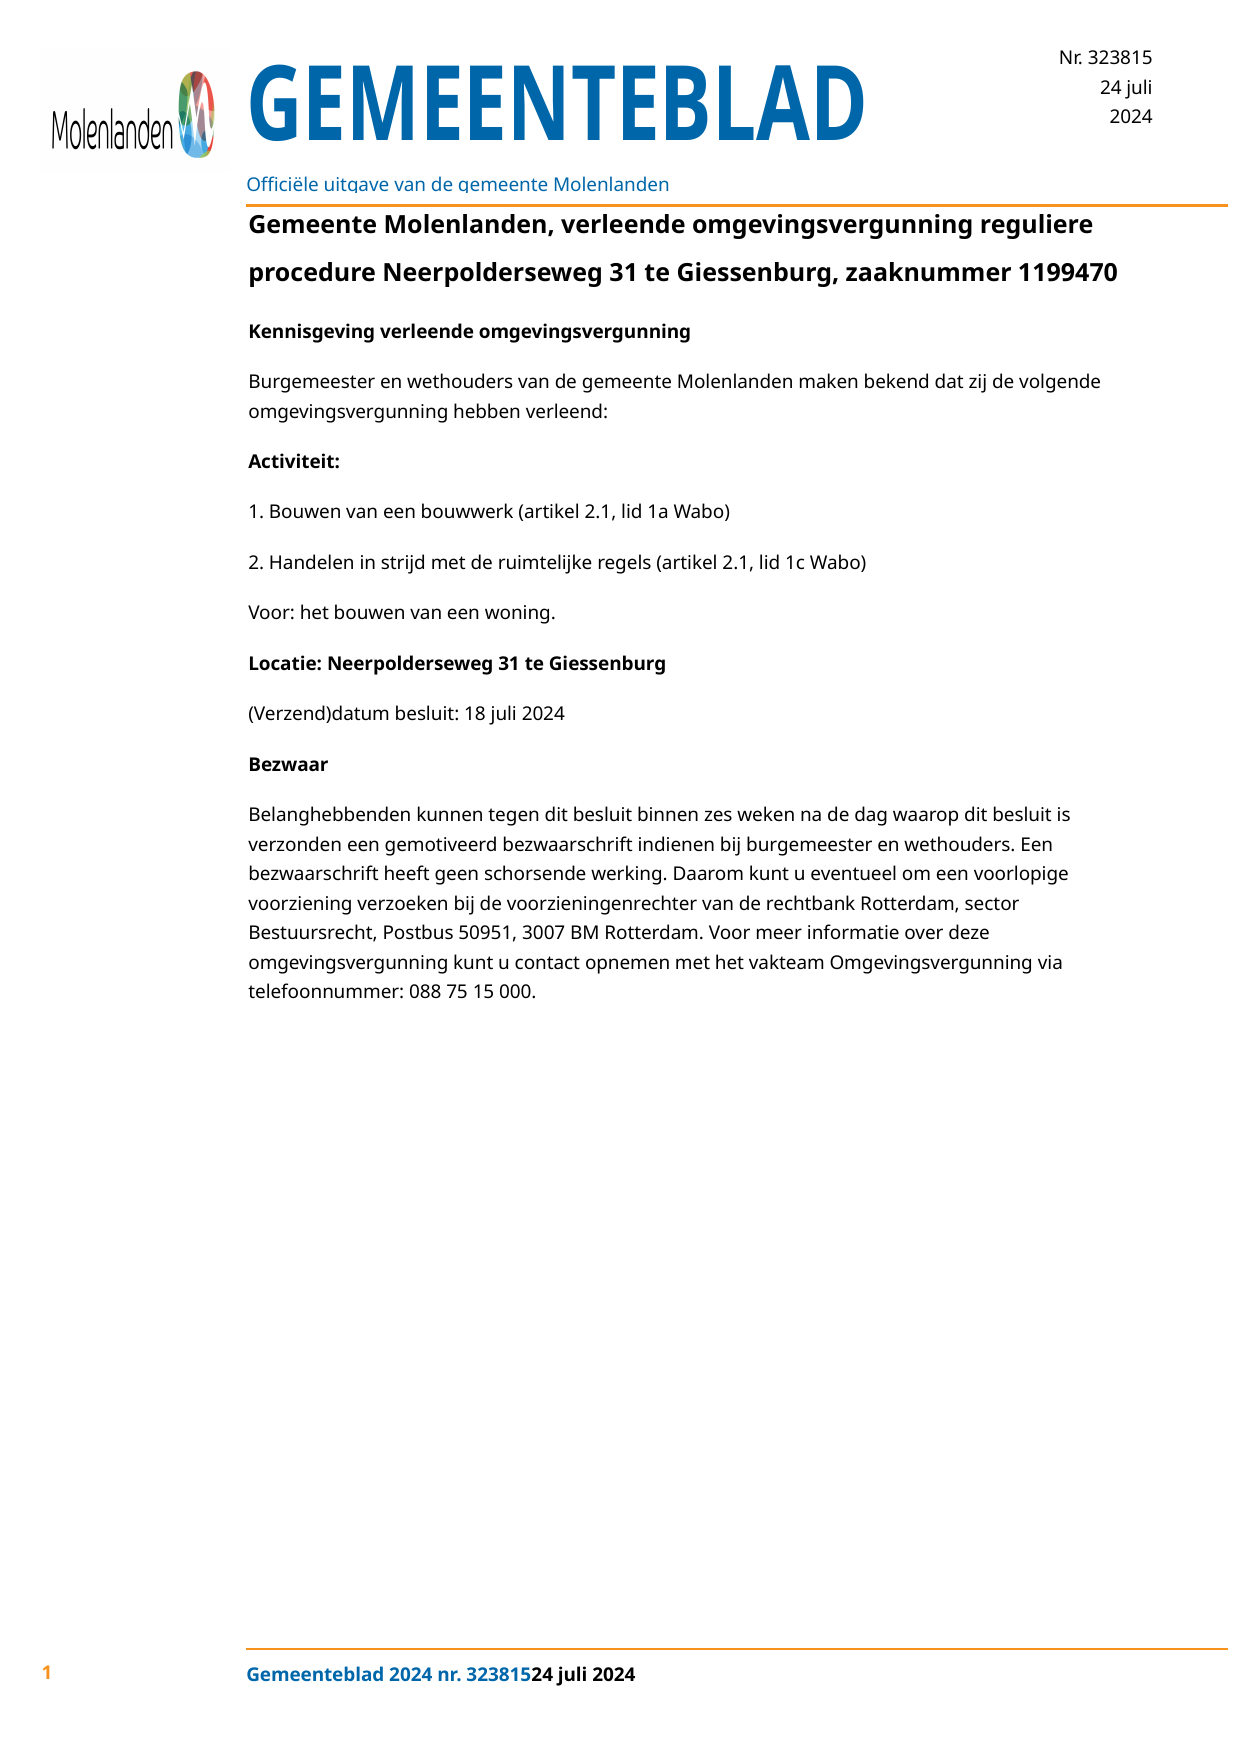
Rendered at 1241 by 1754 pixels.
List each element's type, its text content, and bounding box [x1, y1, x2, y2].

text Voor: het bouwen van een woning. [248, 599, 1152, 625]
text Activiteit: [248, 448, 1152, 474]
text Bezwaar [248, 751, 1152, 777]
picture [41, 47, 231, 172]
text Kennisgeving verleende omgevingsvergunning [248, 318, 1152, 344]
text (Verzend)datum besluit: 18 juli 2024 [248, 700, 1152, 726]
text Gemeente Molenlanden, verleende omgevingsvergunning reguliere procedure Neerpolderseweg 31 te Giessenburg, zaaknummer 1199470 [248, 207, 1152, 288]
text Belanghebbenden kunnen tegen dit besluit binnen zes weken na de dag waarop dit besluit is verzonden een gemotiveerd bezwaarschrift indienen bij burgemeester en wethouders. Een bezwaarschrift heeft geen schorsende werking. Daarom kunt u eventueel om een voorlopige voorziening verzoeken bij de voorzieningenrechter van de rechtbank Rotterdam, sector Bestuursrecht, Postbus 50951, 3007 BM Rotterdam. Voor meer informatie over deze omgevingsvergunning kunt u contact opnemen met het vakteam Omgevingsvergunning via telefoonnummer: 088 75 15 000. [248, 801, 1152, 1004]
text 1. Bouwen van een bouwwerk (artikel 2.1, lid 1a Wabo) [248, 499, 1152, 524]
text 2. Handelen in strijd met de ruimtelijke regels (artikel 2.1, lid 1c Wabo) [248, 549, 1152, 575]
text Burgemeester en wethouders van de gemeente Molenlanden maken bekend dat zij de volgende omgevingsvergunning hebben verleend: [248, 368, 1152, 424]
text Locatie: Neerpolderseweg 31 te Giessenburg [248, 650, 1152, 676]
